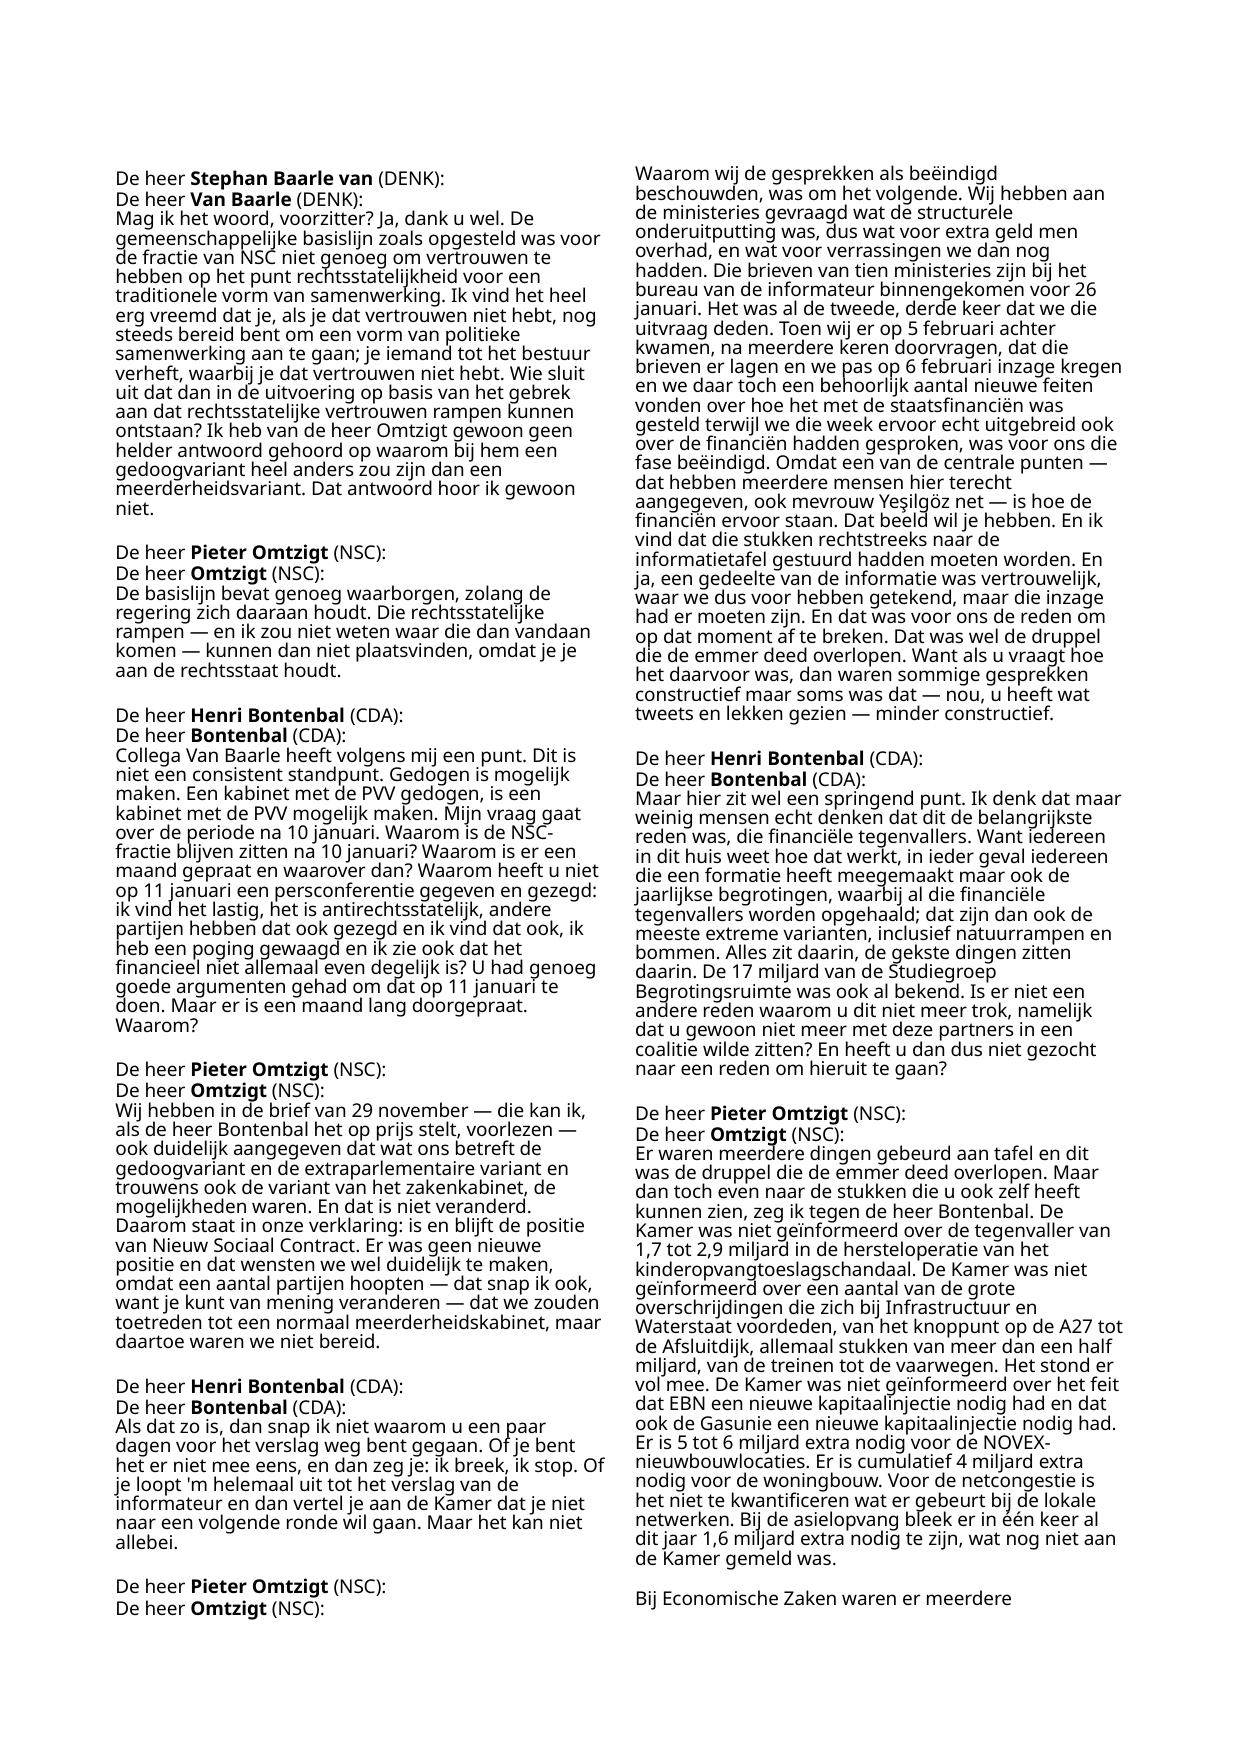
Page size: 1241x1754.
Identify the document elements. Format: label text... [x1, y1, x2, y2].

text De heer Pieter Omtzigt (NSC): [115, 539, 605, 565]
text Waarom wij de gesprekken als beëindigd beschouwden, was om het volgende. Wij hebben aan de ministeries gevraagd wat de structurele onderuitputting was, dus wat voor extra geld men overhad, en wat voor verrassingen we dan nog hadden. Die brieven van tien ministeries zijn bij het bureau van de informateur binnengekomen voor 26 januari. Het was al de tweede, derde keer dat we die uitvraag deden. Toen wij er op 5 februari achter kwamen, na meerdere keren doorvragen, dat die brieven er lagen en we pas op 6 februari inzage kregen en we daar toch een behoorlijk aantal nieuwe feiten vonden over hoe het met de staatsfinanciën was gesteld terwijl we die week ervoor echt uitgebreid ook over de financiën hadden gesproken, was voor ons die fase beëindigd. Omdat een van de centrale punten — dat hebben meerdere mensen hier terecht aangegeven, ook mevrouw Yeşilgöz net — is hoe de financiën ervoor staan. Dat beeld wil je hebben. En ik vind dat die stukken rechtstreeks naar de informatietafel gestuurd hadden moeten worden. En ja, een gedeelte van de informatie was vertrouwelijk, waar we dus voor hebben getekend, maar die inzage had er moeten zijn. En dat was voor ons de reden om op dat moment af te breken. Dat was wel de druppel die de emmer deed overlopen. Want als u vraagt hoe het daarvoor was, dan waren sommige gesprekken constructief maar soms was dat — nou, u heeft wat tweets en lekken gezien — minder constructief. [635, 165, 1125, 724]
text De heer Omtzigt (NSC): [115, 1082, 605, 1102]
text Als dat zo is, dan snap ik niet waarom u een paar dagen voor het verslag weg bent gegaan. Of je bent het er niet mee eens, en dan zeg je: ik breek, ik stop. Of je loopt 'm helemaal uit tot het verslag van de informateur en dan vertel je aan de Kamer dat je niet naar een volgende ronde wil gaan. Maar het kan niet allebei. [115, 1418, 605, 1553]
text De basislijn bevat genoeg waarborgen, zolang de regering zich daaraan houdt. Die rechtsstatelijke rampen — en ik zou niet weten waar die dan vandaan komen — kunnen dan niet plaatsvinden, omdat je je aan de rechtsstaat houdt. [115, 584, 605, 681]
text De heer Omtzigt (NSC): [635, 1126, 1125, 1145]
text Collega Van Baarle heeft volgens mij een punt. Dit is niet een consistent standpunt. Gedogen is mogelijk maken. Een kabinet met de PVV gedogen, is een kabinet met de PVV mogelijk maken. Mijn vraag gaat over de periode na 10 januari. Waarom is de NSC-fractie blijven zitten na 10 januari? Waarom is er een maand gepraat en waarover dan? Waarom heeft u niet op 11 januari een persconferentie gegeven en gezegd: ik vind het lastig, het is antirechtsstatelijk, andere partijen hebben dat ook gezegd en ik vind dat ook, ik heb een poging gewaagd en ik zie ook dat het financieel niet allemaal even degelijk is? U had genoeg goede argumenten gehad om dat op 11 januari te doen. Maar er is een maand lang doorgepraat. Waarom? [115, 747, 605, 1036]
text Maar hier zit wel een springend punt. Ik denk dat maar weinig mensen echt denken dat dit de belangrijkste reden was, die financiële tegenvallers. Want iedereen in dit huis weet hoe dat werkt, in ieder geval iedereen die een formatie heeft meegemaakt maar ook de jaarlijkse begrotingen, waarbij al die financiële tegenvallers worden opgehaald; dat zijn dan ook de meeste extreme varianten, inclusief natuurrampen en bommen. Alles zit daarin, de gekste dingen zitten daarin. De 17 miljard van de Studiegroep Begrotingsruimte was ook al bekend. Is er niet een andere reden waarom u dit niet meer trok, namelijk dat u gewoon niet meer met deze partners in een coalitie wilde zitten? En heeft u dan dus niet gezocht naar een reden om hieruit te gaan? [635, 790, 1125, 1079]
text De heer Van Baarle (DENK): [115, 191, 605, 210]
text De heer Stephan Baarle van (DENK): [115, 165, 605, 191]
text De heer Bontenbal (CDA): [115, 1399, 605, 1418]
text De heer Henri Bontenbal (CDA): [115, 702, 605, 727]
text De heer Bontenbal (CDA): [635, 771, 1125, 790]
text De heer Omtzigt (NSC): [115, 1599, 605, 1619]
text De heer Pieter Omtzigt (NSC): [115, 1057, 605, 1082]
text Wij hebben in de brief van 29 november — die kan ik, als de heer Bontenbal het op prijs stelt, voorlezen — ook duidelijk aangegeven dat wat ons betreft de gedoogvariant en de extraparlementaire variant en trouwens ook de variant van het zakenkabinet, de mogelijkheden waren. En dat is niet veranderd. Daarom staat in onze verklaring: is en blijft de positie van Nieuw Sociaal Contract. Er was geen nieuwe positie en dat wensten we wel duidelijk te maken, omdat een aantal partijen hoopten — dat snap ik ook, want je kunt van mening veranderen — dat we zouden toetreden tot een normaal meerderheidskabinet, maar daartoe waren we niet bereid. [115, 1102, 605, 1352]
text Er waren meerdere dingen gebeurd aan tafel en dit was de druppel die de emmer deed overlopen. Maar dan toch even naar de stukken die u ook zelf heeft kunnen zien, zeg ik tegen de heer Bontenbal. De Kamer was niet geïnformeerd over de tegenvaller van 1,7 tot 2,9 miljard in de hersteloperatie van het kinderopvangtoeslagschandaal. De Kamer was niet geïnformeerd over een aantal van de grote overschrijdingen die zich bij Infrastructuur en Waterstaat voordeden, van het knoppunt op de A27 tot de Afsluitdijk, allemaal stukken van meer dan een half miljard, van de treinen tot de vaarwegen. Het stond er vol mee. De Kamer was niet geïnformeerd over het feit dat EBN een nieuwe kapitaalinjectie nodig had en dat ook de Gasunie een nieuwe kapitaalinjectie nodig had. Er is 5 tot 6 miljard extra nodig voor de NOVEX-nieuwbouwlocaties. Er is cumulatief 4 miljard extra nodig voor de woningbouw. Voor de netcongestie is het niet te kwantificeren wat er gebeurt bij de lokale netwerken. Bij de asielopvang bleek er in één keer al dit jaar 1,6 miljard extra nodig te zijn, wat nog niet aan de Kamer gemeld was. [635, 1145, 1125, 1569]
text De heer Henri Bontenbal (CDA): [115, 1373, 605, 1399]
text De heer Omtzigt (NSC): [115, 565, 605, 584]
text De heer Pieter Omtzigt (NSC): [115, 1574, 605, 1599]
text Bij Economische Zaken waren er meerdere [635, 1589, 1125, 1609]
text De heer Pieter Omtzigt (NSC): [635, 1100, 1125, 1126]
text De heer Bontenbal (CDA): [115, 727, 605, 747]
text De heer Henri Bontenbal (CDA): [635, 745, 1125, 771]
text Mag ik het woord, voorzitter? Ja, dank u wel. De gemeenschappelijke basislijn zoals opgesteld was voor de fractie van NSC niet genoeg om vertrouwen te hebben op het punt rechtsstatelijkheid voor een traditionele vorm van samenwerking. Ik vind het heel erg vreemd dat je, als je dat vertrouwen niet hebt, nog steeds bereid bent om een vorm van politieke samenwerking aan te gaan; je iemand tot het bestuur verheft, waarbij je dat vertrouwen niet hebt. Wie sluit uit dat dan in de uitvoering op basis van het gebrek aan dat rechtsstatelijke vertrouwen rampen kunnen ontstaan? Ik heb van de heer Omtzigt gewoon geen helder antwoord gehoord op waarom bij hem een gedoogvariant heel anders zou zijn dan een meerderheidsvariant. Dat antwoord hoor ik gewoon niet. [115, 210, 605, 519]
